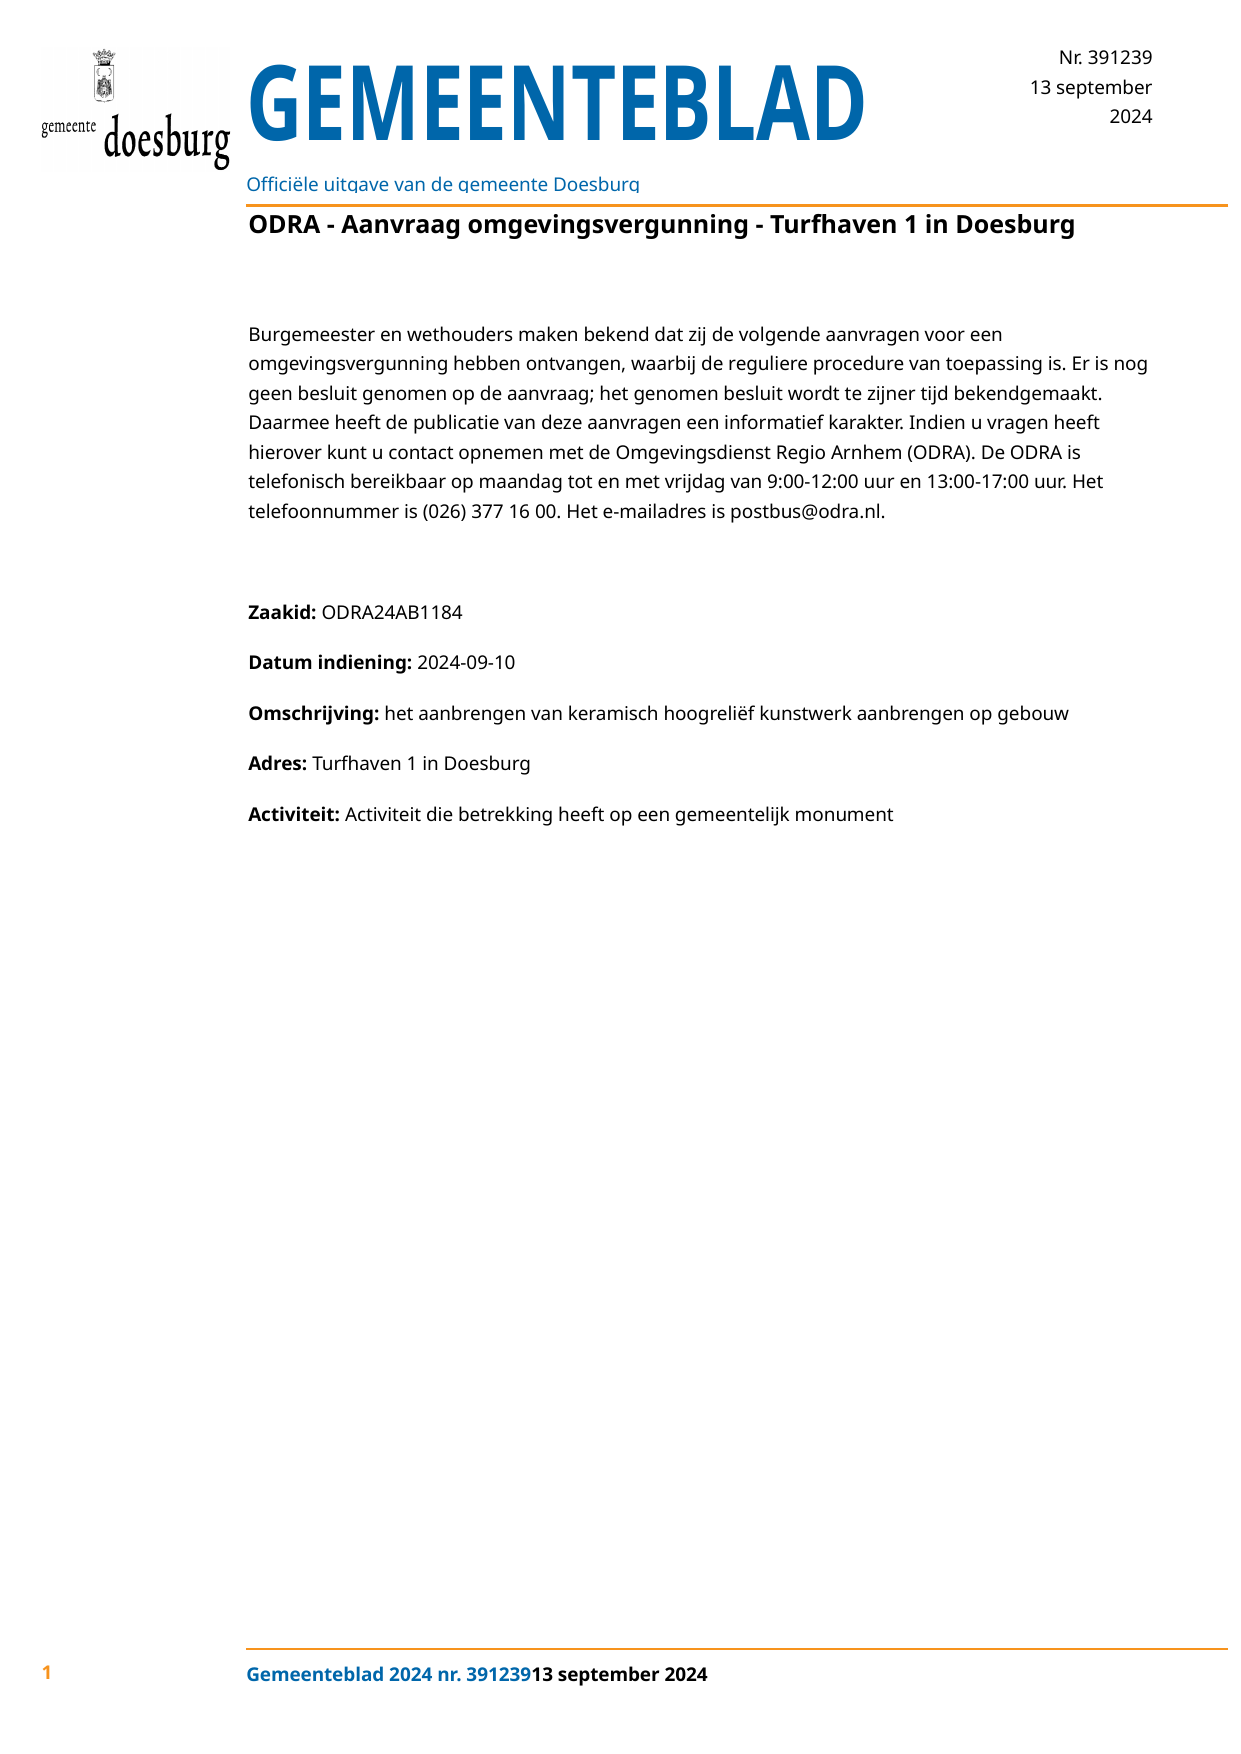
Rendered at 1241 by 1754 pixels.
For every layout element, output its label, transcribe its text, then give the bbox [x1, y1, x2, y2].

picture [41, 47, 231, 172]
text Omschrijving: het aanbrengen van keramisch hoogreliëf kunstwerk aanbrengen op gebouw [248, 700, 1152, 726]
text Zaakid: ODRA24AB1184 [248, 599, 1152, 625]
text ODRA - Aanvraag omgevingsvergunning - Turfhaven 1 in Doesburg [248, 207, 1152, 241]
text Activiteit: Activiteit die betrekking heeft op een gemeentelijk monument [248, 801, 1152, 826]
text Datum indiening: 2024-09-10 [248, 649, 1152, 675]
text Adres: Turfhaven 1 in Doesburg [248, 750, 1152, 776]
text Burgemeester en wethouders maken bekend dat zij de volgende aanvragen voor een omgevingsvergunning hebben ontvangen, waarbij de reguliere procedure van toepassing is. Er is nog geen besluit genomen op de aanvraag; het genomen besluit wordt te zijner tijd bekendgemaakt. Daarmee heeft de publicatie van deze aanvragen een informatief karakter. Indien u vragen heeft hierover kunt u contact opnemen met de Omgevingsdienst Regio Arnhem (ODRA). De ODRA is telefonisch bereikbaar op maandag tot en met vrijdag van 9:00-12:00 uur en 13:00-17:00 uur. Het telefoonnummer is (026) 377 16 00. Het e-mailadres is postbus@odra.nl. [248, 321, 1152, 524]
